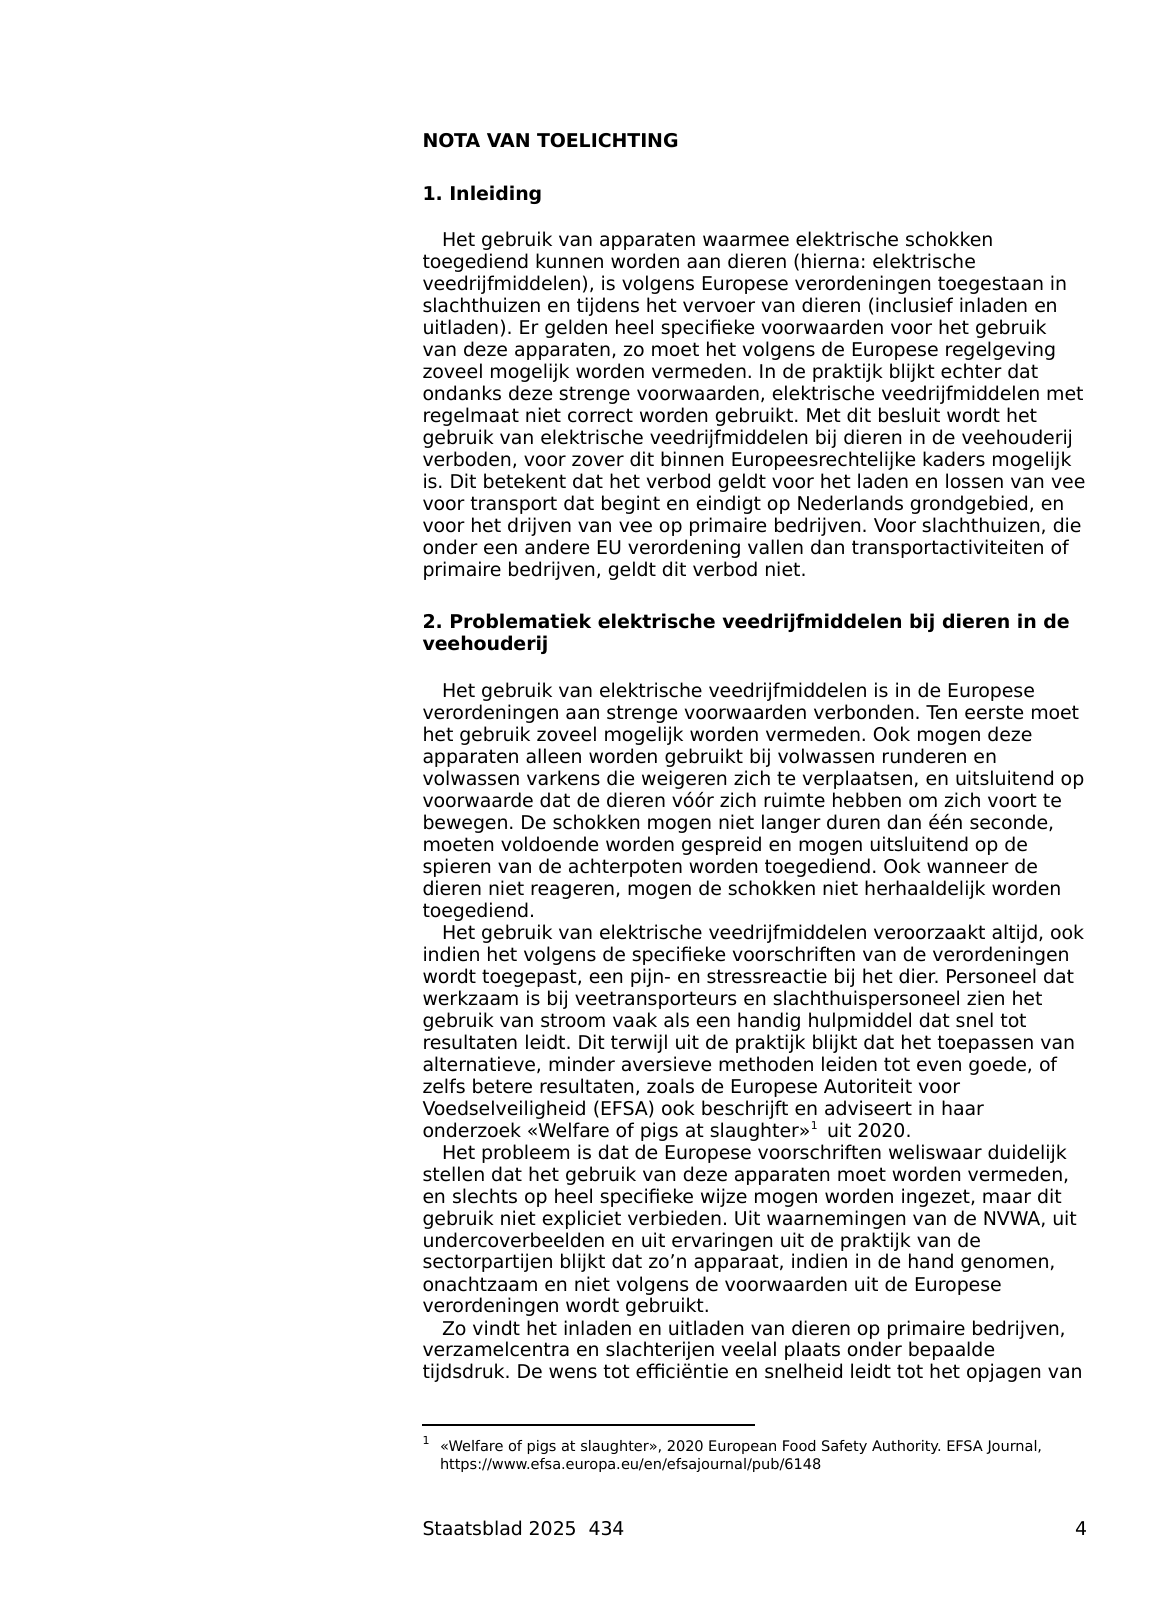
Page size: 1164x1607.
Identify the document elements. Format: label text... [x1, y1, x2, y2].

text «Welfare of pigs at slaughter», 2020 European Food Safety Authority. EFSA Journal, https://www.efsa.europa.eu/en/efsajournal/pub/6148 [422, 1434, 1087, 1473]
subtitle 1. Inleiding [422, 182, 1087, 204]
subtitle 2. Problematiek elektrische veedrijfmiddelen bij dieren in de veehouderij [422, 611, 1087, 655]
text Het gebruik van apparaten waarmee elektrische schokken toegediend kunnen worden aan dieren (hierna: elektrische veedrijfmiddelen), is volgens Europese verordeningen toegestaan in slachthuizen en tijdens het vervoer van dieren (inclusief inladen en uitladen). Er gelden heel specifieke voorwaarden voor het gebruik van deze apparaten, zo moet het volgens de Europese regelgeving zoveel mogelijk worden vermeden. In de praktijk blijkt echter dat ondanks deze strenge voorwaarden, elektrische veedrijfmiddelen met regelmaat niet correct worden gebruikt. Met dit besluit wordt het gebruik van elektrische veedrijfmiddelen bij dieren in de veehouderij verboden, voor zover dit binnen Europeesrechtelijke kaders mogelijk is. Dit betekent dat het verbod geldt voor het laden en lossen van vee voor transport dat begint en eindigt op Nederlands grondgebied, en voor het drijven van vee op primaire bedrijven. Voor slachthuizen, die onder een andere EU verordening vallen dan transportactiviteiten of primaire bedrijven, geldt dit verbod niet. [422, 229, 1087, 581]
subtitle NOTA VAN TOELICHTING [422, 130, 1087, 152]
text Het probleem is dat de Europese voorschriften weliswaar duidelijk stellen dat het gebruik van deze apparaten moet worden vermeden, en slechts op heel specifieke wijze mogen worden ingezet, maar dit gebruik niet expliciet verbieden. Uit waarnemingen van de NVWA, uit undercoverbeelden en uit ervaringen uit de praktijk van de sectorpartijen blijkt dat zo’n apparaat, indien in de hand genomen, onachtzaam en niet volgens de voorwaarden uit de Europese verordeningen wordt gebruikt. [422, 1142, 1087, 1317]
text Het gebruik van elektrische veedrijfmiddelen is in de Europese verordeningen aan strenge voorwaarden verbonden. Ten eerste moet het gebruik zoveel mogelijk worden vermeden. Ook mogen deze apparaten alleen worden gebruikt bij volwassen runderen en volwassen varkens die weigeren zich te verplaatsen, en uitsluitend op voorwaarde dat de dieren vóór zich ruimte hebben om zich voort te bewegen. De schokken mogen niet langer duren dan één seconde, moeten voldoende worden gespreid en mogen uitsluitend op de spieren van de achterpoten worden toegediend. Ook wanneer de dieren niet reageren, mogen de schokken niet herhaaldelijk worden toegediend. [422, 680, 1087, 922]
text Het gebruik van elektrische veedrijfmiddelen veroorzaakt altijd, ook indien het volgens de specifieke voorschriften van de verordeningen wordt toegepast, een pijn- en stressreactie bij het dier. Personeel dat werkzaam is bij veetransporteurs en slachthuispersoneel zien het gebruik van stroom vaak als een handig hulpmiddel dat snel tot resultaten leidt. Dit terwijl uit de praktijk blijkt dat het toepassen van alternatieve, minder aversieve methoden leiden tot even goede, of zelfs betere resultaten, zoals de Europese Autoriteit voor Voedselveiligheid (EFSA) ook beschrijft en adviseert in haar onderzoek «Welfare of pigs at slaughter» uit 2020. [422, 922, 1087, 1142]
text Zo vindt het inladen en uitladen van dieren op primaire bedrijven, verzamelcentra en slachterijen veelal plaats onder bepaalde tijdsdruk. De wens tot efficiëntie en snelheid leidt tot het opjagen van [422, 1317, 1087, 1383]
